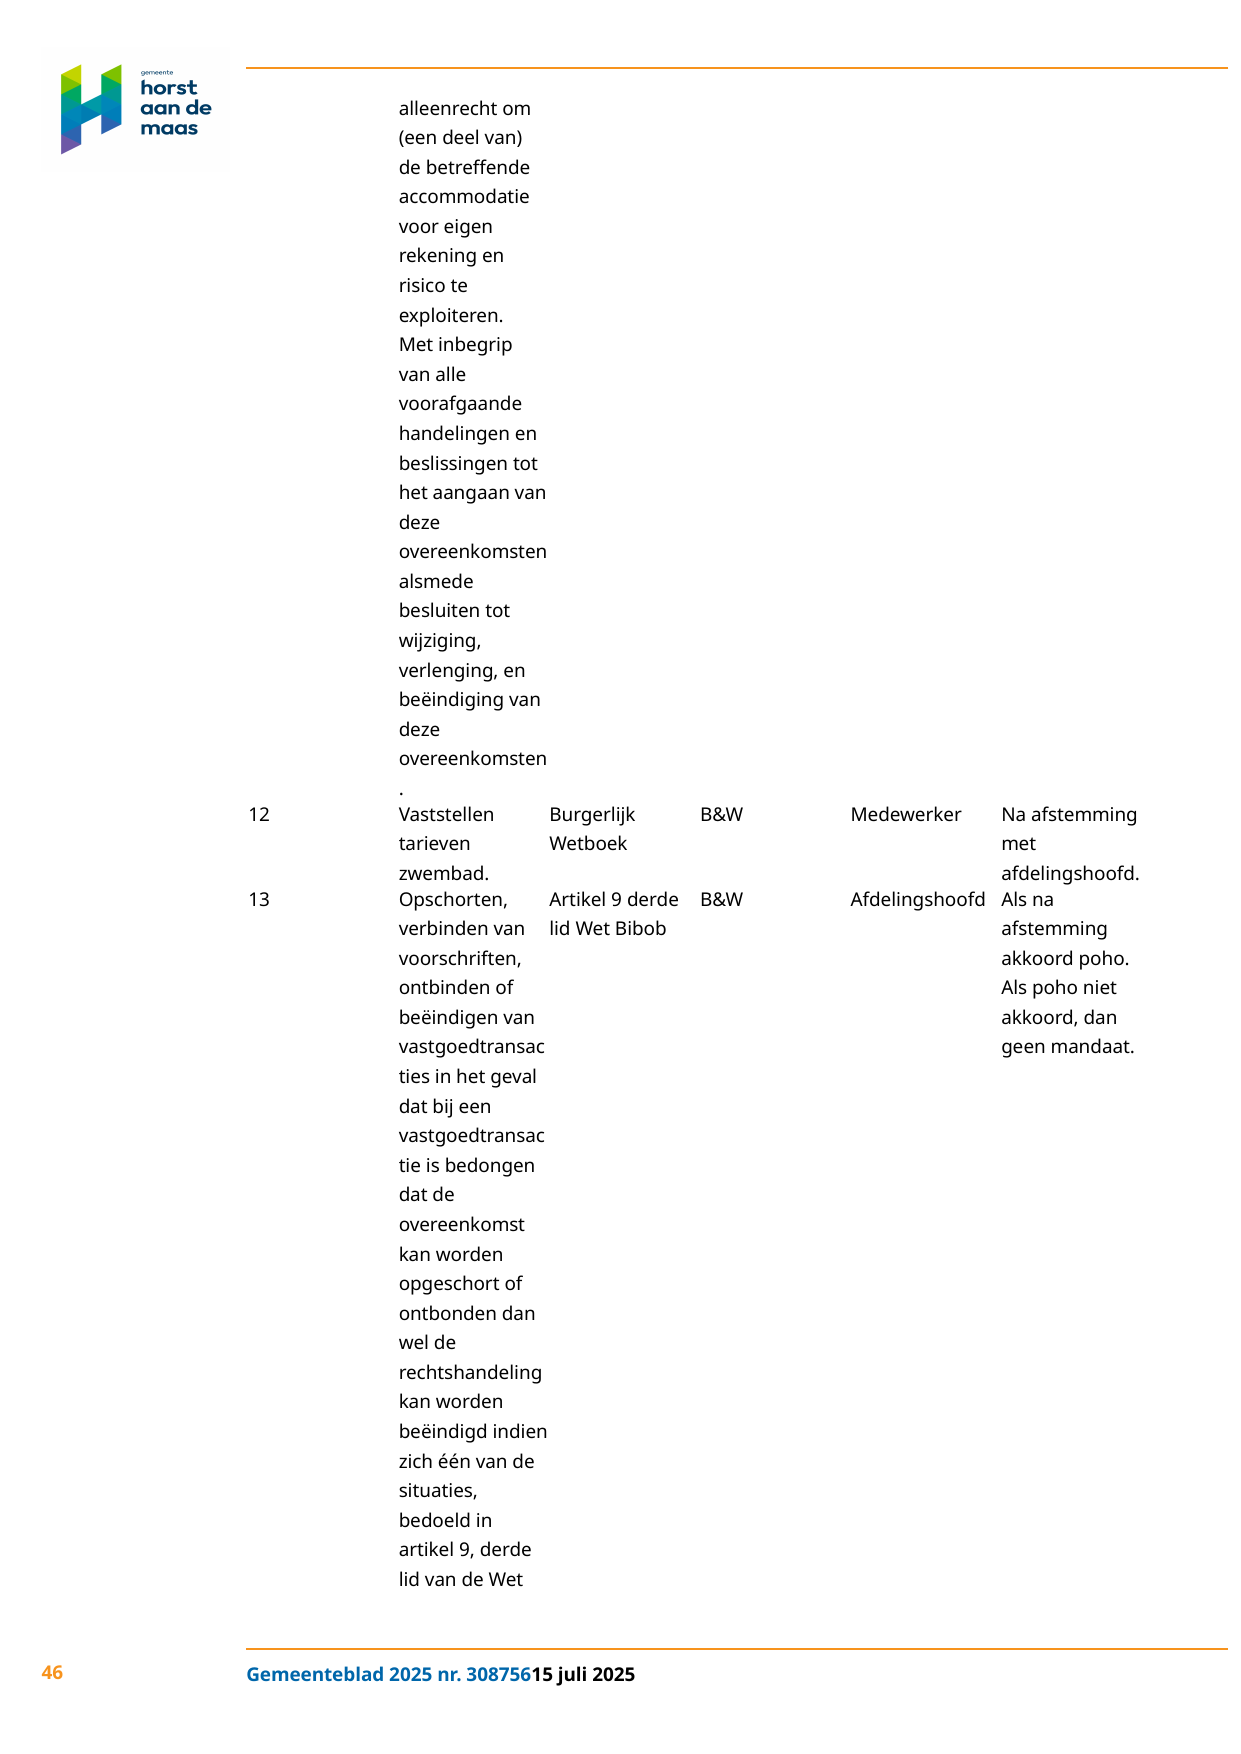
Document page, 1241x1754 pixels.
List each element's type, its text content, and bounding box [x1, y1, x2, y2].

table_cell Als na afstemming akkoord poho. Als poho niet akkoord, dan geen mandaat. [1001, 886, 1152, 1592]
table_cell [248, 95, 398, 801]
table_cell [549, 95, 700, 801]
table_cell Afdelingshoofd [850, 886, 1001, 1592]
table_cell alleenrecht om (een deel van) de betreffende accommodatie voor eigen rekening en risico te exploiteren. Met inbegrip van alle voorafgaande handelingen en beslissingen tot het aangaan van deze overeenkomsten alsmede besluiten tot wijziging, verlenging, en beëindiging van deze overeenkomsten. [399, 95, 549, 801]
table_cell B&W [700, 801, 850, 886]
table_cell [850, 95, 1001, 801]
table_cell B&W [700, 886, 850, 1592]
table_cell Vaststellen tarieven zwembad. [399, 801, 549, 886]
table_cell 13 [248, 886, 398, 1592]
table_cell Na afstemming met afdelingshoofd. [1001, 801, 1152, 886]
table_cell Medewerker [850, 801, 1001, 886]
table_cell 12 [248, 801, 398, 886]
table_cell Burgerlijk Wetboek [549, 801, 700, 886]
table_cell [1001, 95, 1152, 801]
picture [41, 47, 231, 172]
table_cell Opschorten, verbinden van voorschriften, ontbinden of beëindigen van vastgoedtransacties in het geval dat bij een vastgoedtransactie is bedongen dat de overeenkomst kan worden opgeschort of ontbonden dan wel de rechtshandeling kan worden beëindigd indien zich één van de situaties, bedoeld in artikel 9, derde lid van de Wet [399, 886, 549, 1592]
table_cell [700, 95, 850, 801]
table_cell Artikel 9 derde lid Wet Bibob [549, 886, 700, 1592]
